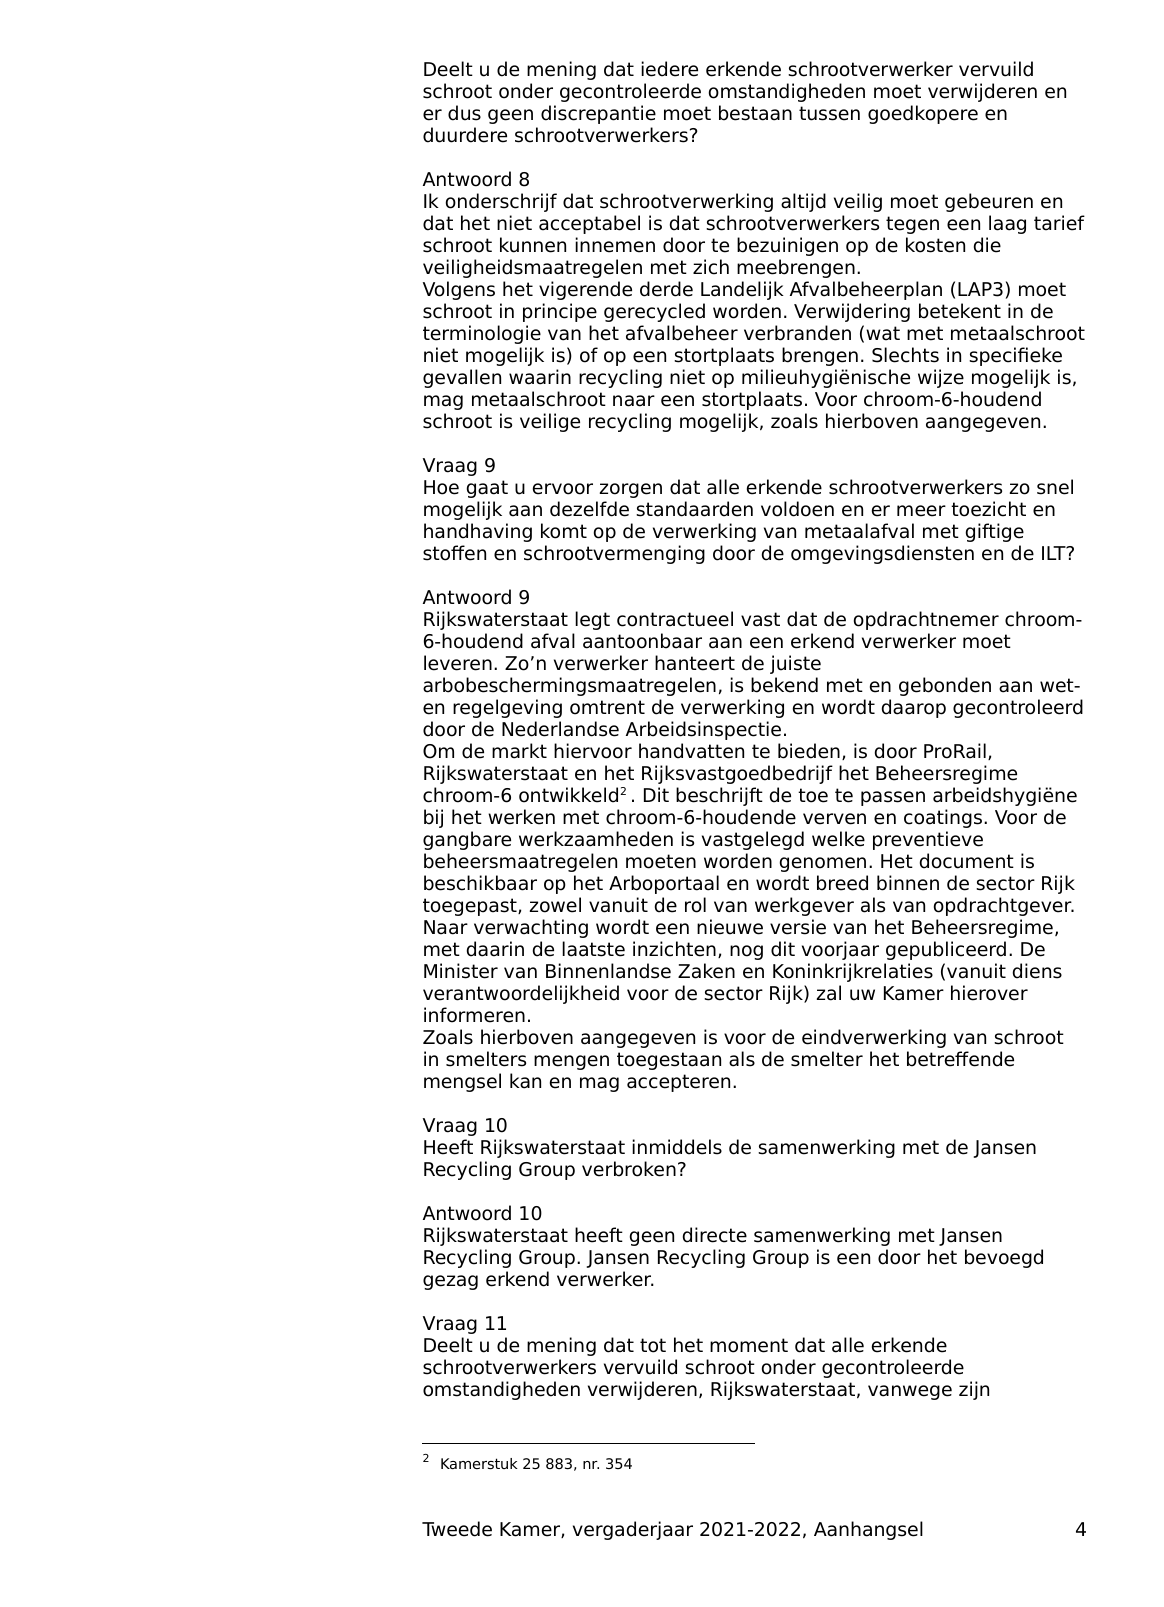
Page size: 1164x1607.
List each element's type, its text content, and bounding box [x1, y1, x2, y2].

text Zoals hierboven aangegeven is voor de eindverwerking van schroot in smelters mengen toegestaan als de smelter het betreffende mengsel kan en mag accepteren. [422, 1027, 1087, 1093]
text Kamerstuk 25 883, nr. 354 [422, 1452, 1087, 1474]
text Rijkswaterstaat heeft geen directe samenwerking met Jansen Recycling Group. Jansen Recycling Group is een door het bevoegd gezag erkend verwerker. [422, 1225, 1087, 1291]
text Hoe gaat u ervoor zorgen dat alle erkende schrootverwerkers zo snel mogelijk aan dezelfde standaarden voldoen en er meer toezicht en handhaving komt op de verwerking van metaalafval met giftige stoffen en schrootvermenging door de omgevingsdiensten en de ILT? [422, 477, 1087, 565]
text Om de markt hiervoor handvatten te bieden, is door ProRail, Rijkswaterstaat en het Rijksvastgoedbedrijf het Beheersregime chroom-6 ontwikkeld. Dit beschrijft de toe te passen arbeidshygiëne bij het werken met chroom-6-houdende verven en coatings. Voor de gangbare werkzaamheden is vastgelegd welke preventieve beheersmaatregelen moeten worden genomen. Het document is beschikbaar op het Arboportaal en wordt breed binnen de sector Rijk toegepast, zowel vanuit de rol van werkgever als van opdrachtgever. Naar verwachting wordt een nieuwe versie van het Beheersregime, met daarin de laatste inzichten, nog dit voorjaar gepubliceerd. De Minister van Binnenlandse Zaken en Koninkrijkrelaties (vanuit diens verantwoordelijkheid voor de sector Rijk) zal uw Kamer hierover informeren. [422, 741, 1087, 1027]
text Ik onderschrijf dat schrootverwerking altijd veilig moet gebeuren en dat het niet acceptabel is dat schrootverwerkers tegen een laag tarief schroot kunnen innemen door te bezuinigen op de kosten die veiligheidsmaatregelen met zich meebrengen. [422, 191, 1087, 279]
text Antwoord 10 [422, 1203, 1087, 1225]
text Vraag 9 [422, 455, 1087, 477]
text Volgens het vigerende derde Landelijk Afvalbeheerplan (LAP3) moet schroot in principe gerecycled worden. Verwijdering betekent in de terminologie van het afvalbeheer verbranden (wat met metaalschroot niet mogelijk is) of op een stortplaats brengen. Slechts in specifieke gevallen waarin recycling niet op milieuhygiënische wijze mogelijk is, mag metaalschroot naar een stortplaats. Voor chroom-6-houdend schroot is veilige recycling mogelijk, zoals hierboven aangegeven. [422, 279, 1087, 433]
text Heeft Rijkswaterstaat inmiddels de samenwerking met de Jansen Recycling Group verbroken? [422, 1137, 1087, 1181]
text Rijkswaterstaat legt contractueel vast dat de opdrachtnemer chroom-6-houdend afval aantoonbaar aan een erkend verwerker moet leveren. Zo’n verwerker hanteert de juiste arbobeschermingsmaatregelen, is bekend met en gebonden aan wet- en regelgeving omtrent de verwerking en wordt daarop gecontroleerd door de Nederlandse Arbeidsinspectie. [422, 609, 1087, 741]
text Deelt u de mening dat tot het moment dat alle erkende schrootverwerkers vervuild schroot onder gecontroleerde omstandigheden verwijderen, Rijkswaterstaat, vanwege zijn [422, 1335, 1087, 1401]
text Vraag 10 [422, 1115, 1087, 1137]
text Antwoord 8 [422, 169, 1087, 191]
text Antwoord 9 [422, 587, 1087, 609]
text Vraag 11 [422, 1313, 1087, 1335]
text Deelt u de mening dat iedere erkende schrootverwerker vervuild schroot onder gecontroleerde omstandigheden moet verwijderen en er dus geen discrepantie moet bestaan tussen goedkopere en duurdere schrootverwerkers? [422, 59, 1087, 147]
